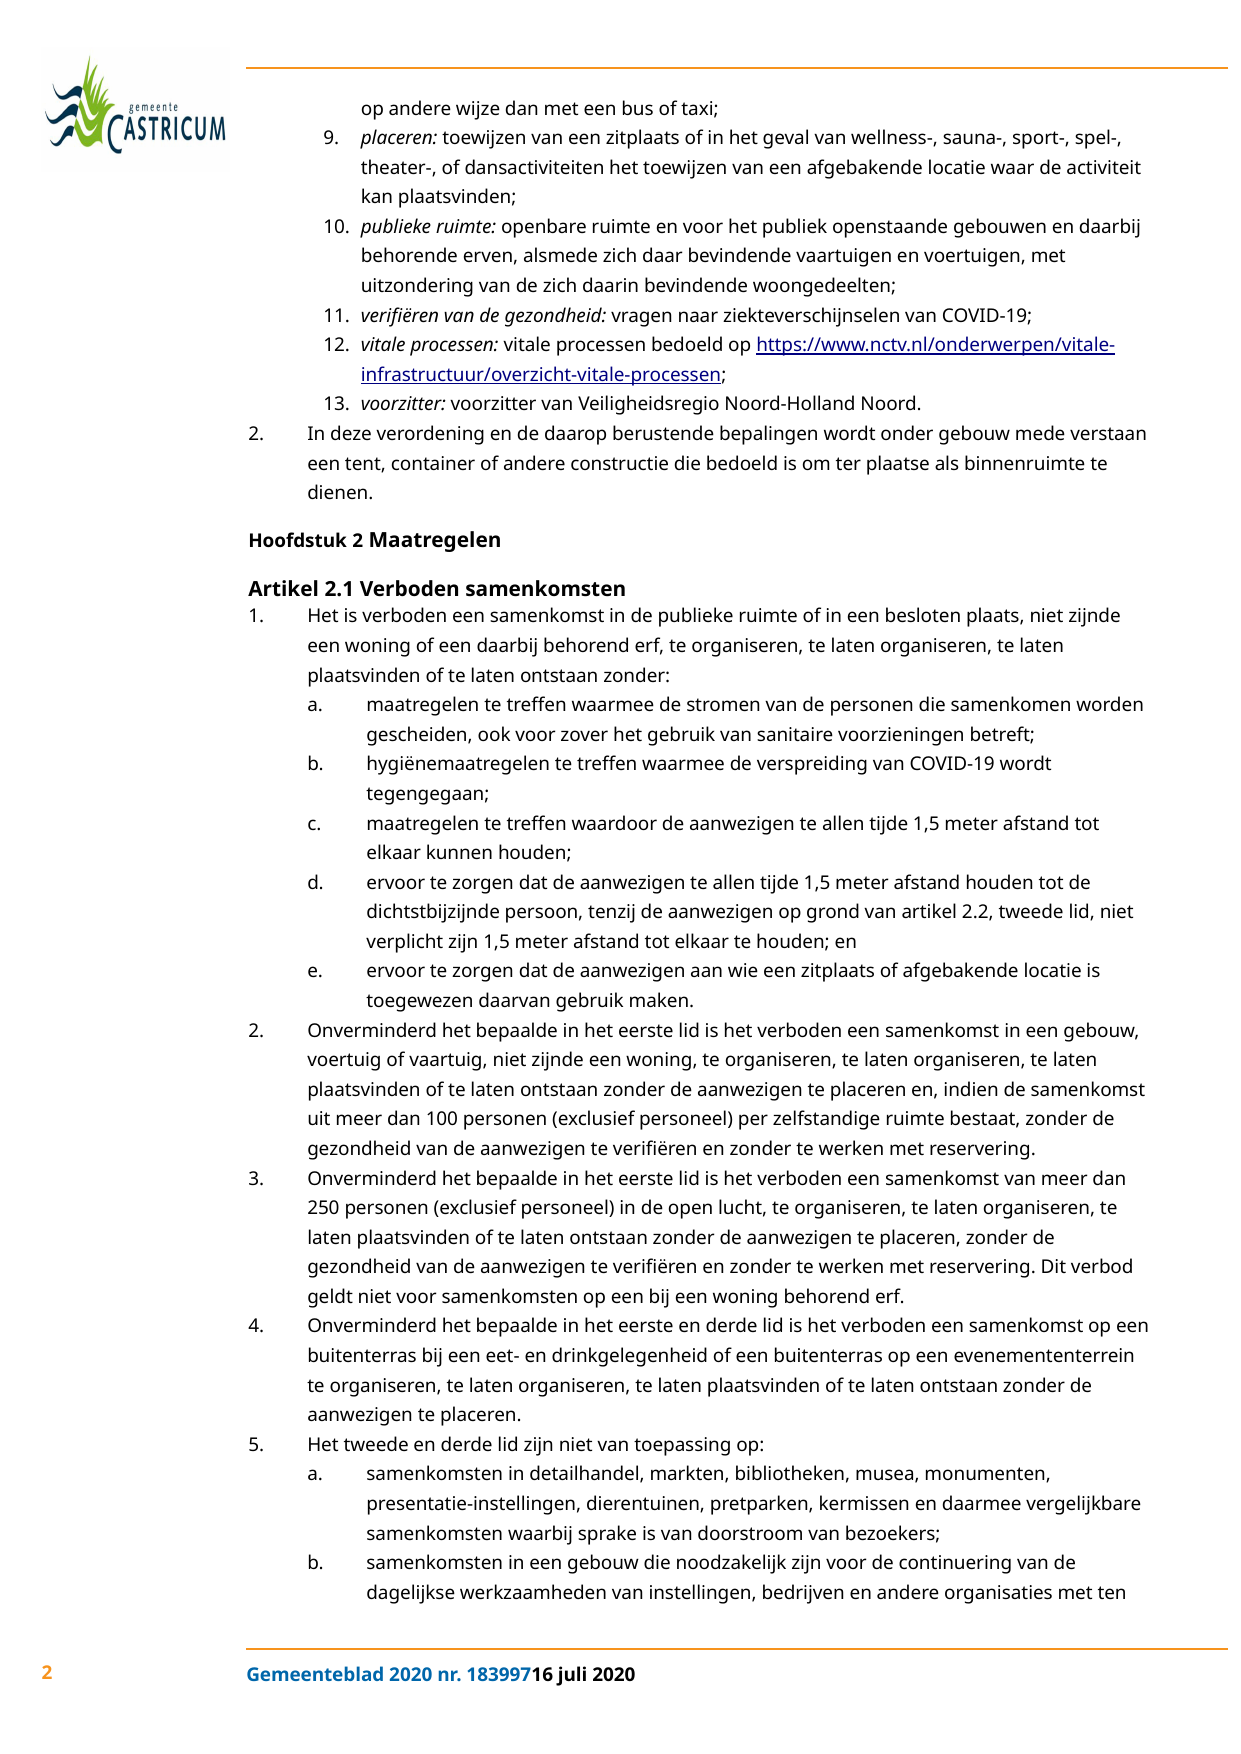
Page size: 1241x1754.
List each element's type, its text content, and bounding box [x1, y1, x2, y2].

list samenkomsten in een gebouw die noodzakelijk zijn voor de continuering van de dagelijkse werkzaamheden van instellingen, bedrijven en andere organisaties met ten [307, 1549, 1152, 1605]
list maatregelen te treffen waarmee de stromen van de personen die samenkomen worden gescheiden, ook voor zover het gebruik van sanitaire voorzieningen betreft; [307, 691, 1152, 747]
list Onverminderd het bepaalde in het eerste lid is het verboden een samenkomst in een gebouw, voertuig of vaartuig, niet zijnde een woning, te organiseren, te laten organiseren, te laten plaatsvinden of te laten ontstaan zonder de aanwezigen te placeren en, indien de samenkomst uit meer dan 100 personen (exclusief personeel) per zelfstandige ruimte bestaat, zonder de gezondheid van de aanwezigen te verifiëren en zonder te werken met reservering. [248, 1017, 1152, 1161]
picture [41, 47, 231, 172]
text Artikel 2.1 Verboden samenkomsten [248, 574, 1152, 603]
list Het is verboden een samenkomst in de publieke ruimte of in een besloten plaats, niet zijnde een woning of een daarbij behorend erf, te organiseren, te laten organiseren, te laten plaatsvinden of te laten ontstaan zonder: [248, 603, 1152, 688]
list ervoor te zorgen dat de aanwezigen aan wie een zitplaats of afgebakende locatie is toegewezen daarvan gebruik maken. [307, 958, 1152, 1013]
list voorzitter: voorzitter van Veiligheidsregio Noord-Holland Noord. [323, 391, 1152, 416]
list Onverminderd het bepaalde in het eerste en derde lid is het verboden een samenkomst op een buitenterras bij een eet- en drinkgelegenheid of een buitenterras op een evenemententerrein te organiseren, te laten organiseren, te laten plaatsvinden of te laten ontstaan zonder de aanwezigen te placeren. [248, 1313, 1152, 1427]
list Het tweede en derde lid zijn niet van toepassing op: [248, 1431, 1152, 1457]
list Onverminderd het bepaalde in het eerste lid is het verboden een samenkomst van meer dan 250 personen (exclusief personeel) in de open lucht, te organiseren, te laten organiseren, te laten plaatsvinden of te laten ontstaan zonder de aanwezigen te placeren, zonder de gezondheid van de aanwezigen te verifiëren en zonder te werken met reservering. Dit verbod geldt niet voor samenkomsten op een bij een woning behorend erf. [248, 1165, 1152, 1309]
list samenkomsten in detailhandel, markten, bibliotheken, musea, monumenten, presentatie-instellingen, dierentuinen, pretparken, kermissen en daarmee vergelijkbare samenkomsten waarbij sprake is van doorstroom van bezoekers; [307, 1461, 1152, 1546]
list In deze verordening en de daarop berustende bepalingen wordt onder gebouw mede verstaan een tent, container of andere constructie die bedoeld is om ter plaatse als binnenruimte te dienen. [248, 420, 1152, 505]
list hygiënemaatregelen te treffen waarmee de verspreiding van COVID-19 wordt tegengegaan; [307, 751, 1152, 806]
list placeren: toewijzen van een zitplaats of in het geval van wellness-, sauna-, sport-, spel-, theater-, of dansactiviteiten het toewijzen van een afgebakende locatie waar de activiteit kan plaatsvinden; [323, 124, 1152, 209]
list vitale processen: vitale processen bedoeld op https://www.nctv.nl/onderwerpen/vitale-infrastructuur/overzicht-vitale-processen; [323, 331, 1152, 387]
list verifiëren van de gezondheid: vragen naar ziekteverschijnselen van COVID-19; [323, 302, 1152, 328]
list ervoor te zorgen dat de aanwezigen te allen tijde 1,5 meter afstand houden tot de dichtstbijzijnde persoon, tenzij de aanwezigen op grond van artikel 2.2, tweede lid, niet verplicht zijn 1,5 meter afstand tot elkaar te houden; en [307, 869, 1152, 954]
text Hoofdstuk 2 Maatregelen [248, 525, 1152, 553]
list publieke ruimte: openbare ruimte en voor het publiek openstaande gebouwen en daarbij behorende erven, alsmede zich daar bevindende vaartuigen en voertuigen, met uitzondering van de zich daarin bevindende woongedeelten; [323, 213, 1152, 298]
list maatregelen te treffen waardoor de aanwezigen te allen tijde 1,5 meter afstand tot elkaar kunnen houden; [307, 810, 1152, 865]
list op andere wijze dan met een bus of taxi; [323, 95, 1152, 121]
